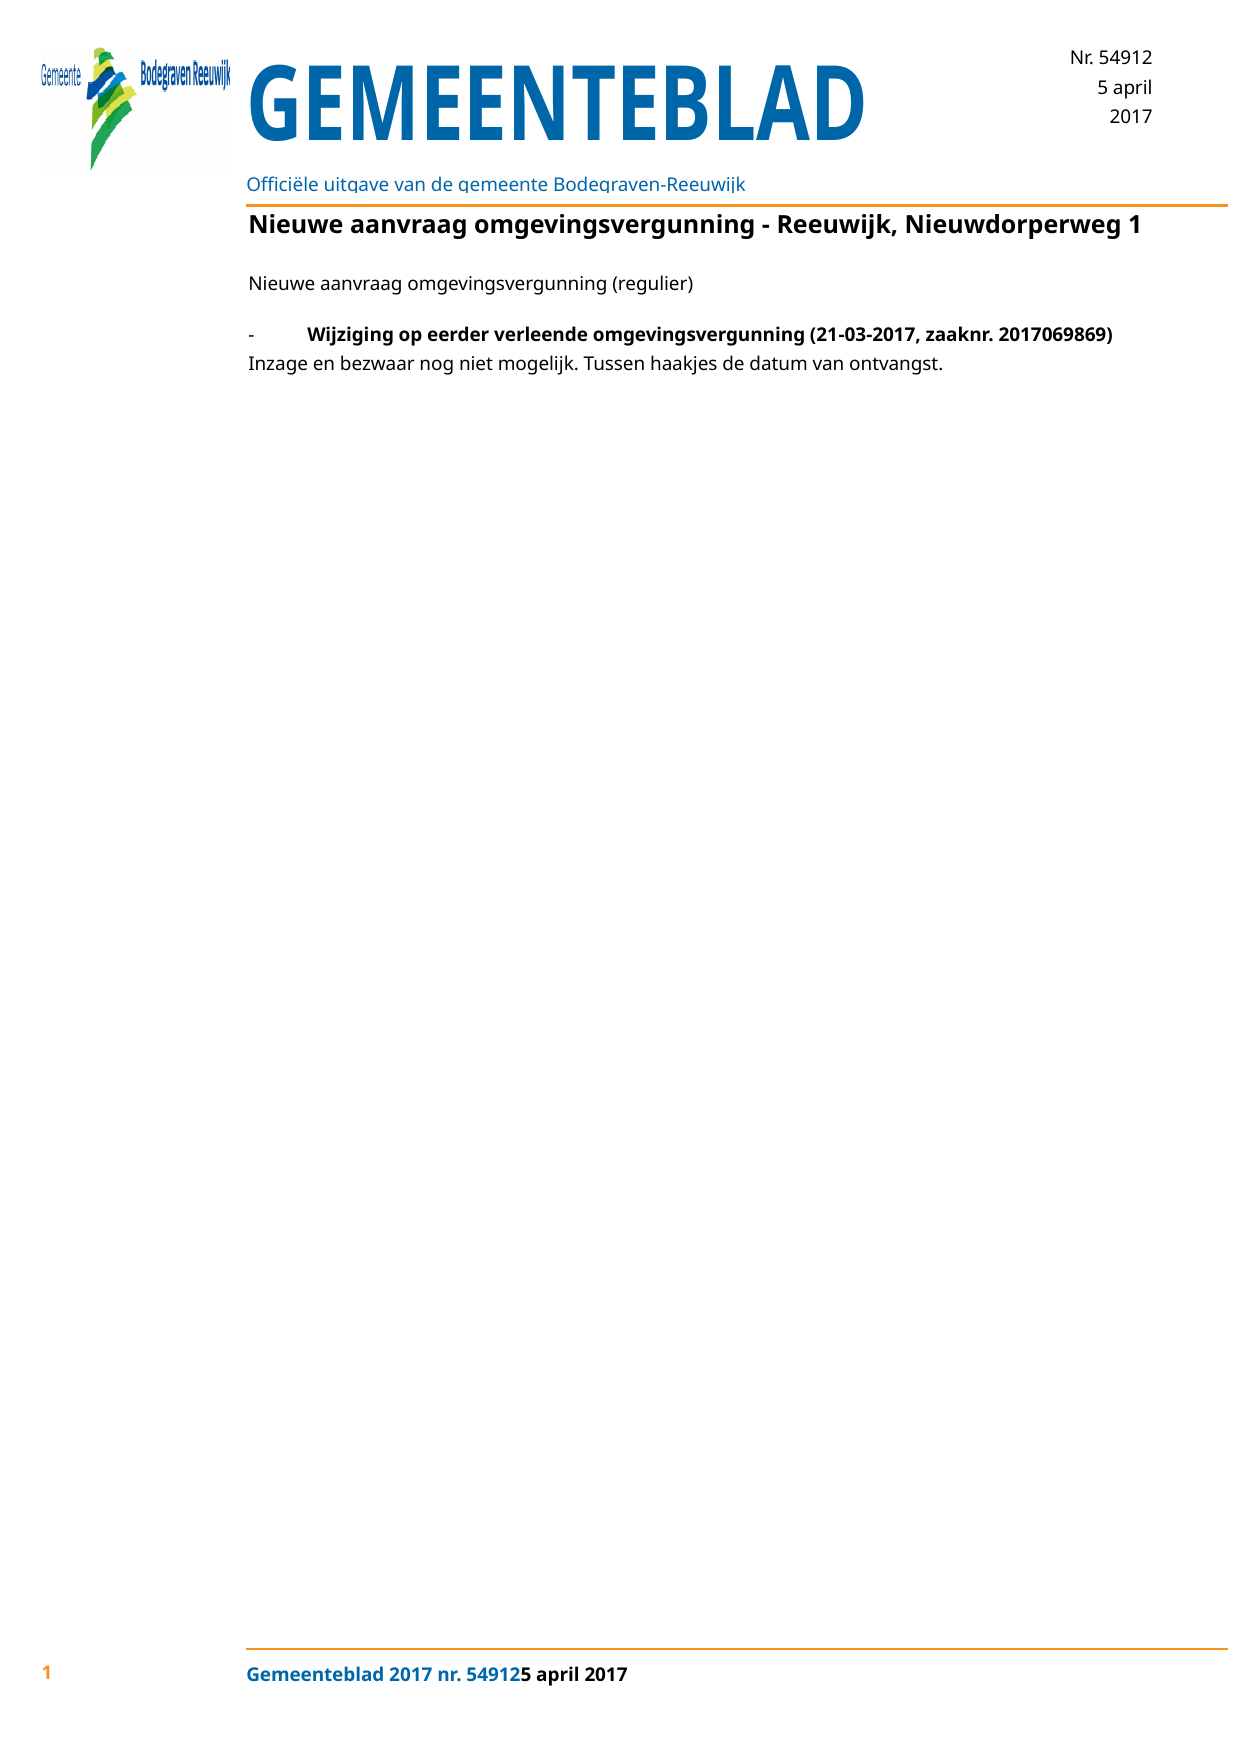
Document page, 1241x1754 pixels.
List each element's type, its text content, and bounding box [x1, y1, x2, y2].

text Nieuwe aanvraag omgevingsvergunning (regulier) [248, 270, 1152, 296]
text Inzage en bezwaar nog niet mogelijk. Tussen haakjes de datum van ontvangst. [248, 350, 1152, 376]
picture [41, 47, 231, 172]
list Wijziging op eerder verleende omgevingsvergunning (21‑03‑2017, zaaknr. 2017069869) [248, 321, 1152, 346]
text Nieuwe aanvraag omgevingsvergunning - Reeuwijk, Nieuwdorperweg 1 [248, 207, 1152, 241]
